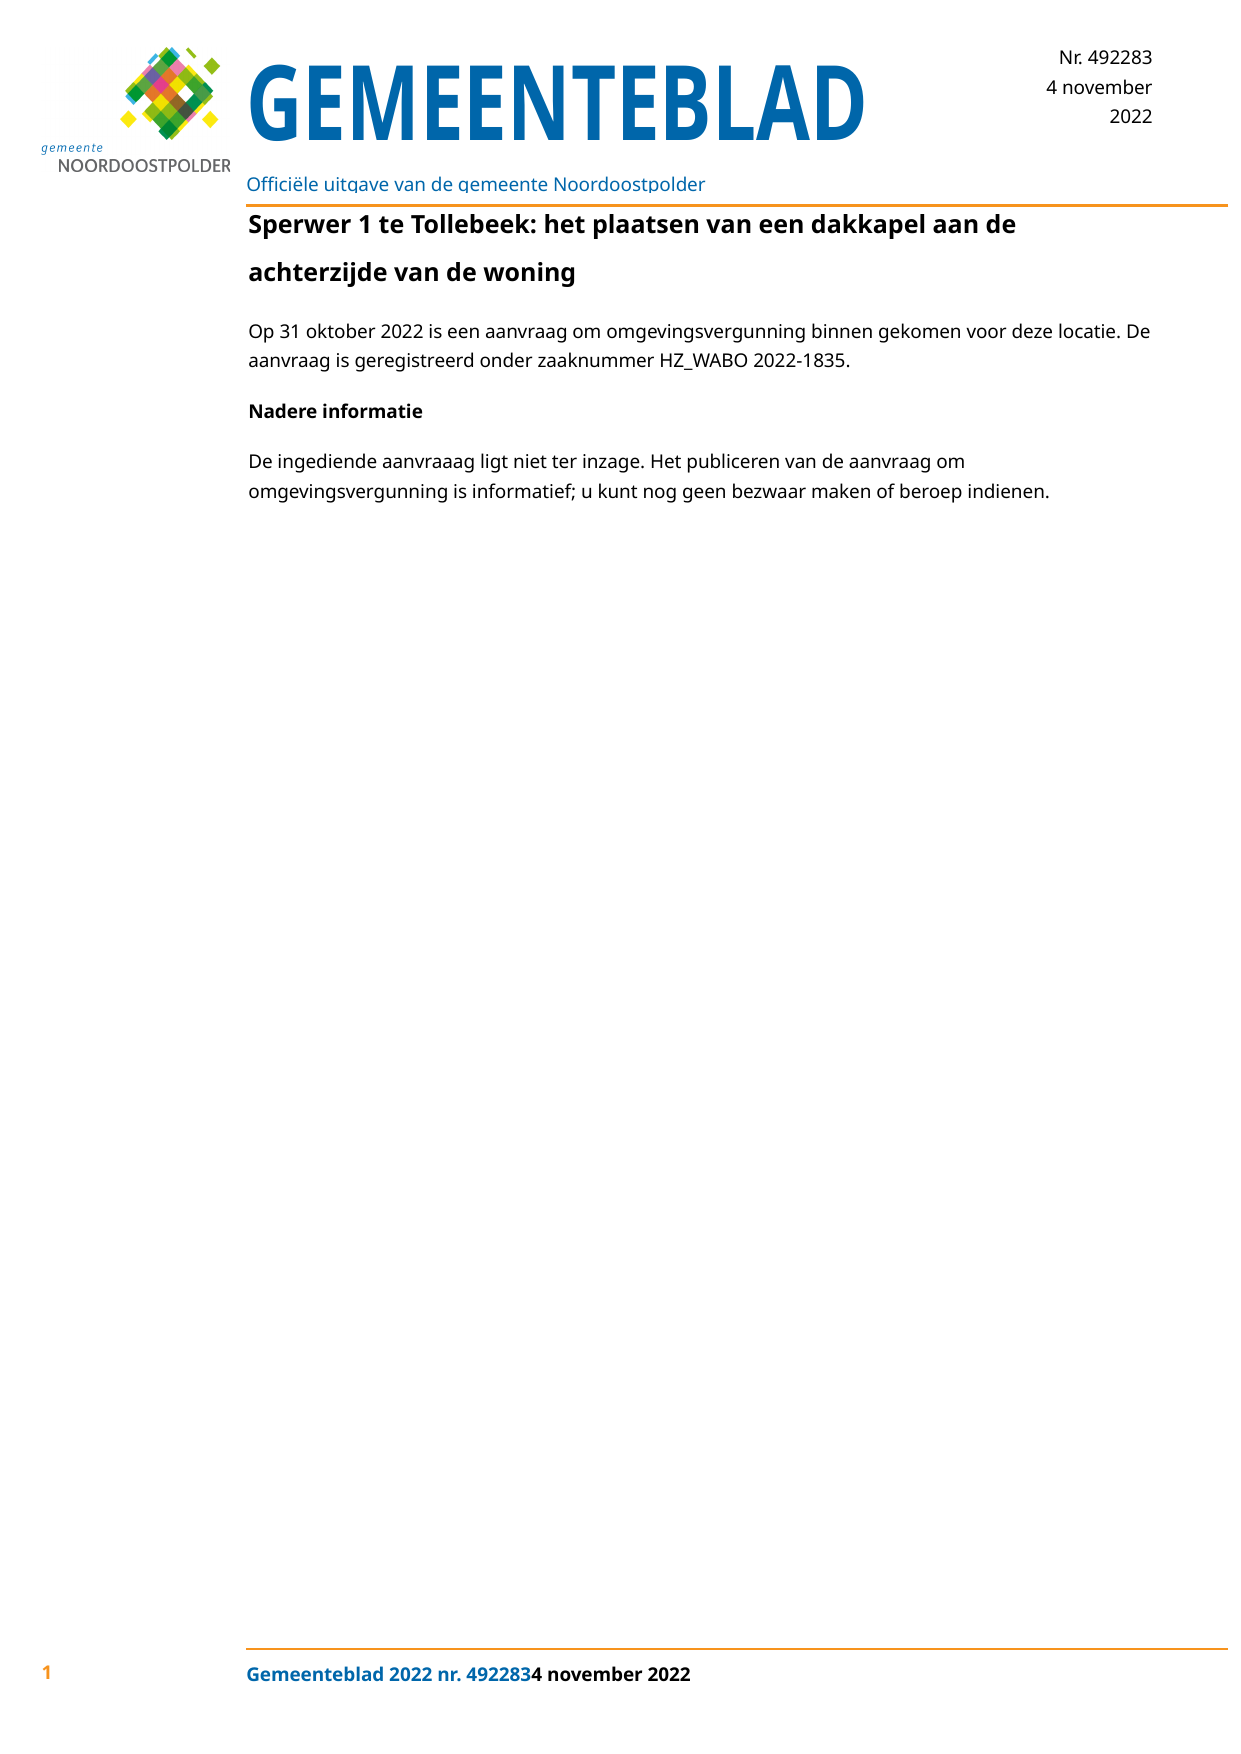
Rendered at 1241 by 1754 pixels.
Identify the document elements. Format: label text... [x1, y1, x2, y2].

text Sperwer 1 te Tollebeek: het plaatsen van een dakkapel aan de achterzijde van de woning [248, 207, 1152, 288]
text Nadere informatie [248, 398, 1152, 424]
text De ingediende aanvraaag ligt niet ter inzage. Het publiceren van de aanvraag om omgevingsvergunning is informatief; u kunt nog geen bezwaar maken of beroep indienen. [248, 448, 1152, 504]
picture [41, 47, 231, 172]
text Op 31 oktober 2022 is een aanvraag om omgevingsvergunning binnen gekomen voor deze locatie. De aanvraag is geregistreerd onder zaaknummer HZ_WABO 2022-1835. [248, 318, 1152, 373]
